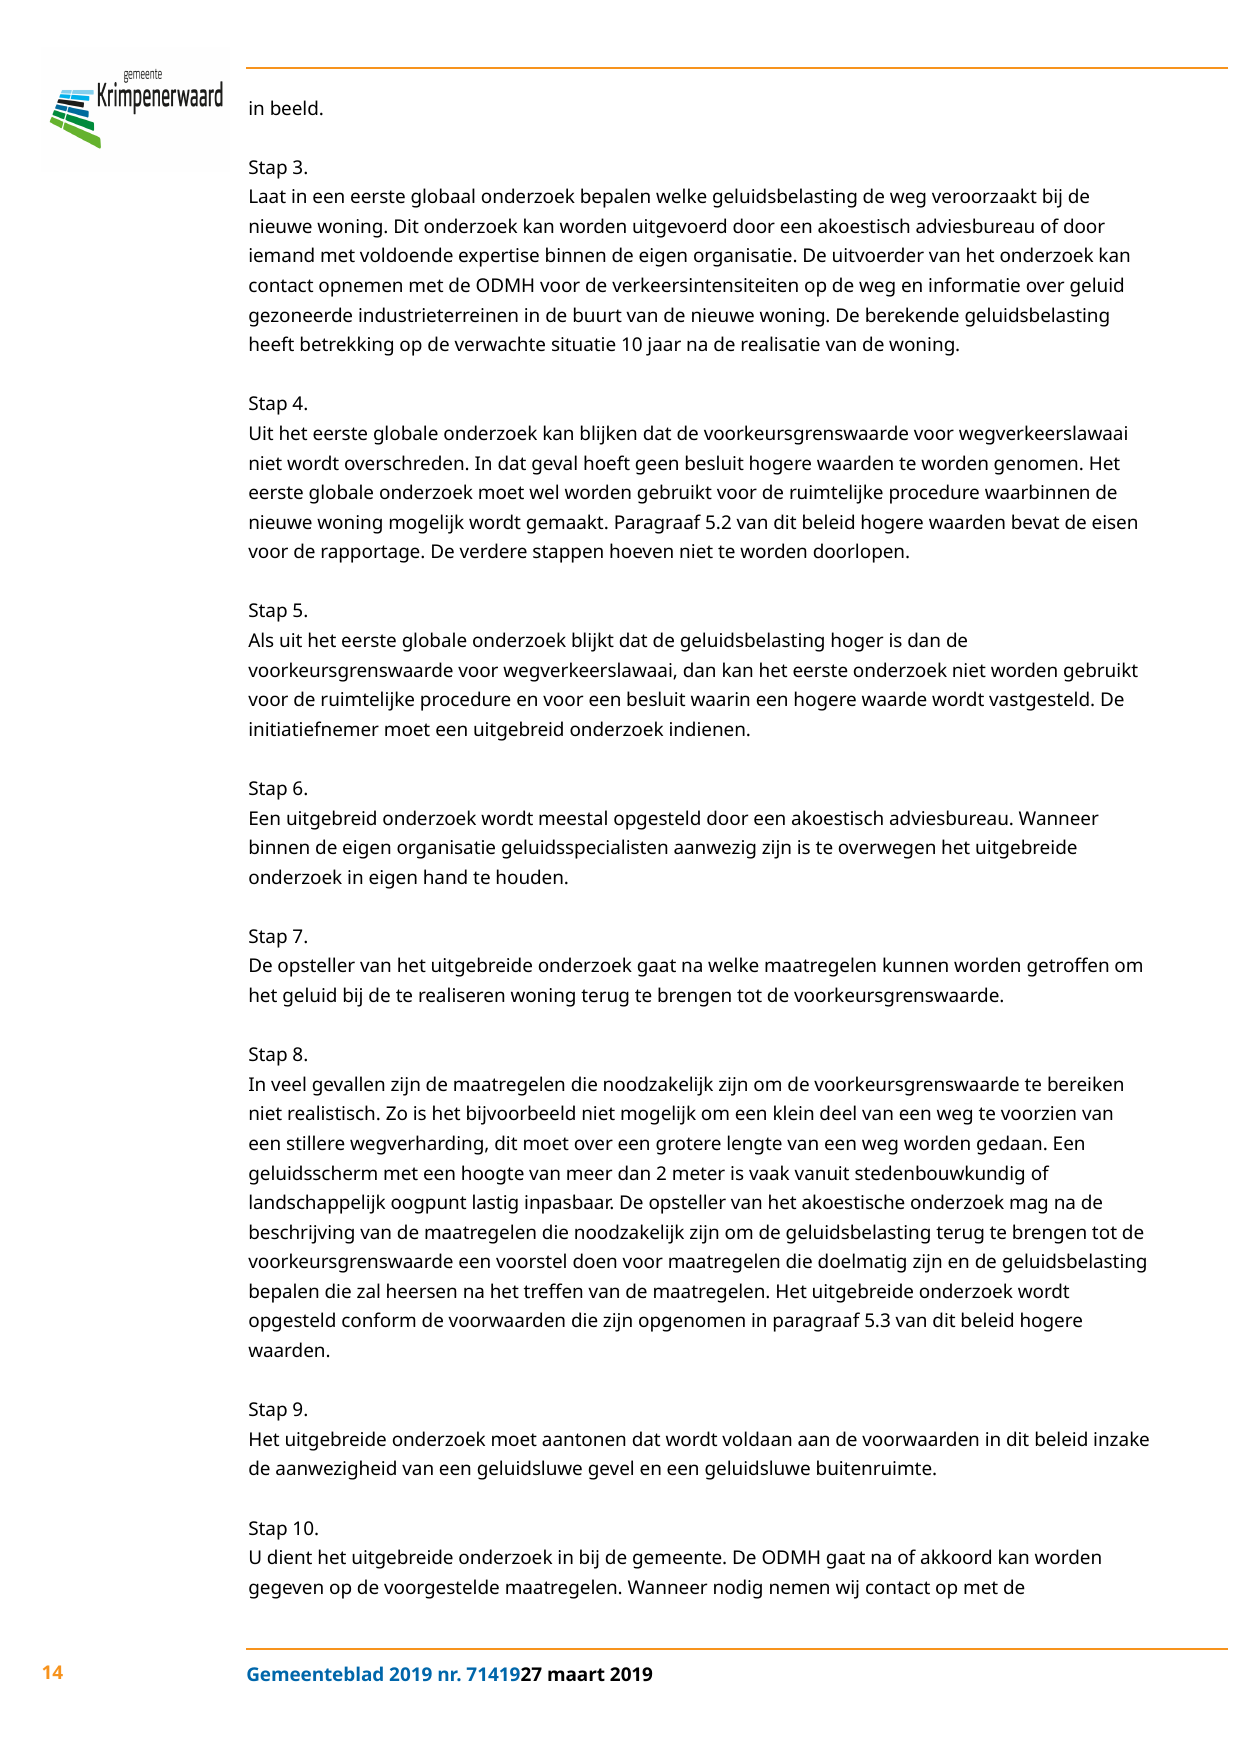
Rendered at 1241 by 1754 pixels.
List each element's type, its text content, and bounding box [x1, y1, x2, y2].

text Uit het eerste globale onderzoek kan blijken dat de voorkeursgrenswaarde voor wegverkeerslawaai niet wordt overschreden. In dat geval hoeft geen besluit hogere waarden te worden genomen. Het eerste globale onderzoek moet wel worden gebruikt voor de ruimtelijke procedure waarbinnen de nieuwe woning mogelijk wordt gemaakt. Paragraaf 5.2 van dit beleid hogere waarden bevat de eisen voor de rapportage. De verdere stappen hoeven niet te worden doorlopen. [248, 420, 1152, 564]
text Stap 8. [248, 1041, 1152, 1067]
text In veel gevallen zijn de maatregelen die noodzakelijk zijn om de voorkeursgrenswaarde te bereiken niet realistisch. Zo is het bijvoorbeeld niet mogelijk om een klein deel van een weg te voorzien van een stillere wegverharding, dit moet over een grotere lengte van een weg worden gedaan. Een geluidsscherm met een hoogte van meer dan 2 meter is vaak vanuit stedenbouwkundig of landschappelijk oogpunt lastig inpasbaar. De opsteller van het akoestische onderzoek mag na de beschrijving van de maatregelen die noodzakelijk zijn om de geluidsbelasting terug te brengen tot de voorkeursgrenswaarde een voorstel doen voor maatregelen die doelmatig zijn en de geluidsbelasting bepalen die zal heersen na het treffen van de maatregelen. Het uitgebreide onderzoek wordt opgesteld conform de voorwaarden die zijn opgenomen in paragraaf 5.3 van dit beleid hogere waarden. [248, 1071, 1152, 1363]
text Stap 4. [248, 391, 1152, 416]
text Stap 6. [248, 775, 1152, 801]
text Stap 5. [248, 598, 1152, 623]
text Laat in een eerste globaal onderzoek bepalen welke geluidsbelasting de weg veroorzaakt bij de nieuwe woning. Dit onderzoek kan worden uitgevoerd door een akoestisch adviesbureau of door iemand met voldoende expertise binnen de eigen organisatie. De uitvoerder van het onderzoek kan contact opnemen met de ODMH voor de verkeersintensiteiten op de weg en informatie over geluid gezoneerde industrieterreinen in de buurt van de nieuwe woning. De berekende geluidsbelasting heeft betrekking op de verwachte situatie 10 jaar na de realisatie van de woning. [248, 183, 1152, 357]
text Een uitgebreid onderzoek wordt meestal opgesteld door een akoestisch adviesbureau. Wanneer binnen de eigen organisatie geluidsspecialisten aanwezig zijn is te overwegen het uitgebreide onderzoek in eigen hand te houden. [248, 805, 1152, 890]
text Het uitgebreide onderzoek moet aantonen dat wordt voldaan aan de voorwaarden in dit beleid inzake de aanwezigheid van een geluidsluwe gevel en een geluidsluwe buitenruimte. [248, 1426, 1152, 1481]
text in beeld. [248, 95, 1152, 121]
picture [41, 47, 231, 172]
text Stap 7. [248, 923, 1152, 949]
text Stap 10. [248, 1515, 1152, 1541]
text U dient het uitgebreide onderzoek in bij de gemeente. De ODMH gaat na of akkoord kan worden gegeven op de voorgestelde maatregelen. Wanneer nodig nemen wij contact op met de [248, 1544, 1152, 1600]
text Stap 3. [248, 154, 1152, 180]
text De opsteller van het uitgebreide onderzoek gaat na welke maatregelen kunnen worden getroffen om het geluid bij de te realiseren woning terug te brengen tot de voorkeursgrenswaarde. [248, 953, 1152, 1008]
text Als uit het eerste globale onderzoek blijkt dat de geluidsbelasting hoger is dan de voorkeursgrenswaarde voor wegverkeerslawaai, dan kan het eerste onderzoek niet worden gebruikt voor de ruimtelijke procedure en voor een besluit waarin een hogere waarde wordt vastgesteld. De initiatiefnemer moet een uitgebreid onderzoek indienen. [248, 627, 1152, 742]
text Stap 9. [248, 1396, 1152, 1422]
